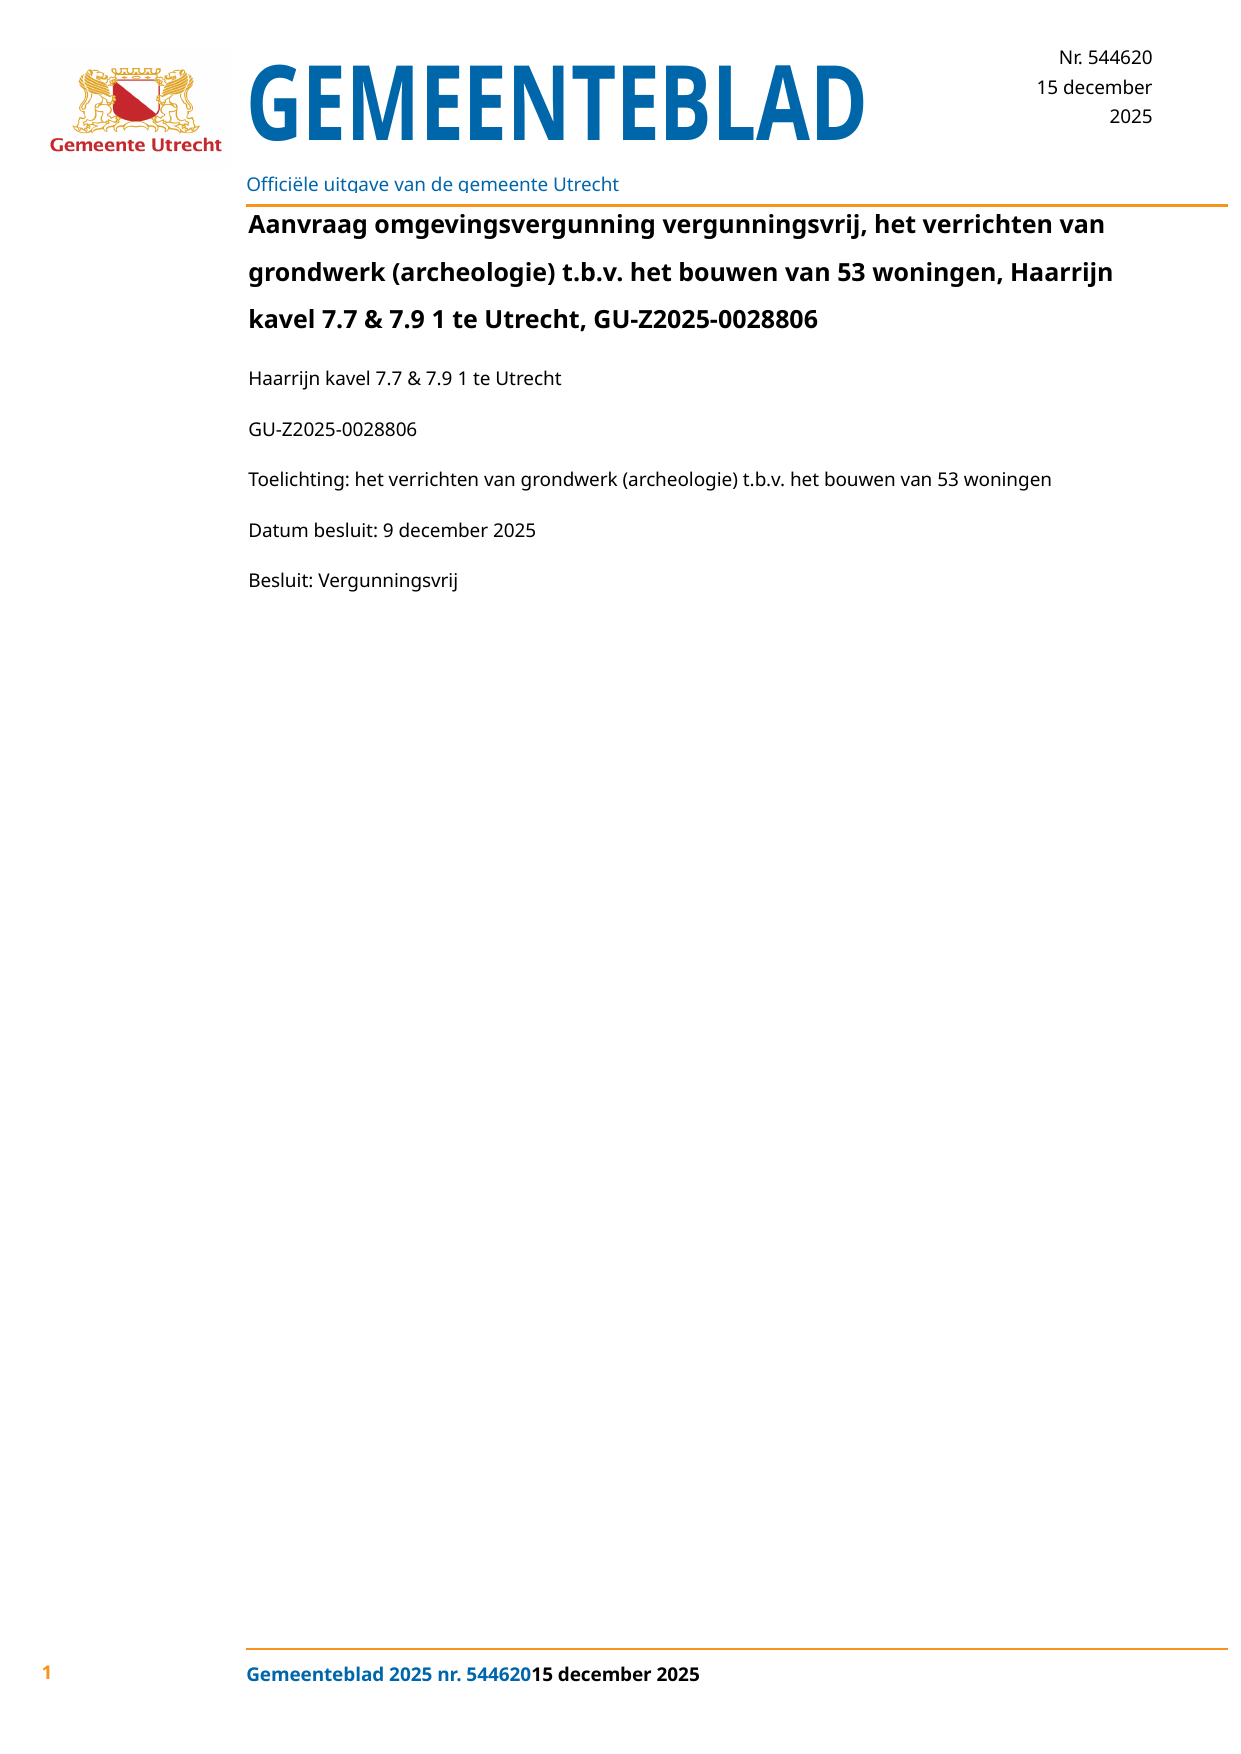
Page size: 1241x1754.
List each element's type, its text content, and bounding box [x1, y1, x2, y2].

text Haarrijn kavel 7.7 & 7.9 1 te Utrecht [248, 366, 1152, 391]
text Aanvraag omgevingsvergunning vergunningsvrij, het verrichten van grondwerk (archeologie) t.b.v. het bouwen van 53 woningen, Haarrijn kavel 7.7 & 7.9 1 te Utrecht, GU-Z2025-0028806 [248, 207, 1152, 336]
picture [41, 47, 231, 172]
text Datum besluit: 9 december 2025 [248, 517, 1152, 542]
text Besluit: Vergunningsvrij [248, 567, 1152, 593]
text GU-Z2025-0028806 [248, 416, 1152, 442]
text Toelichting: het verrichten van grondwerk (archeologie) t.b.v. het bouwen van 53 woningen [248, 466, 1152, 492]
